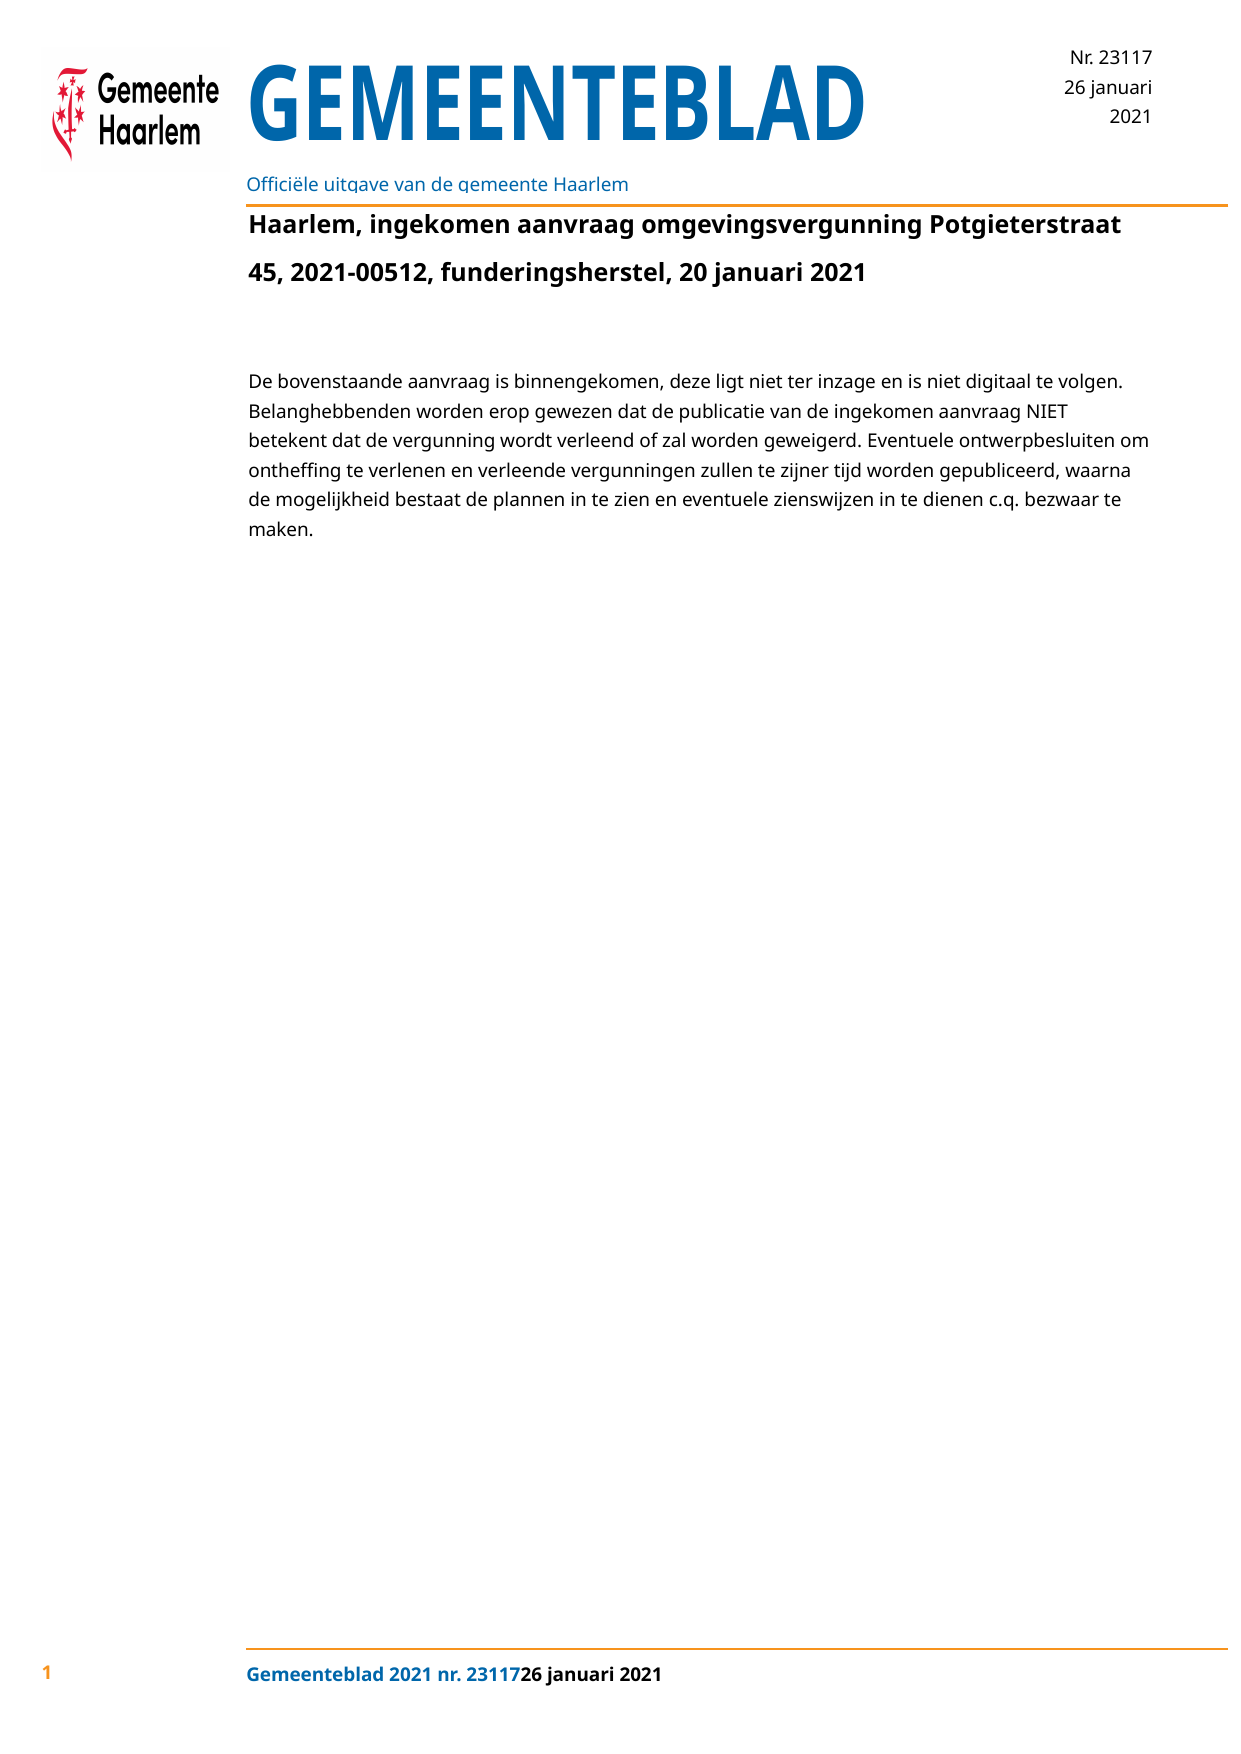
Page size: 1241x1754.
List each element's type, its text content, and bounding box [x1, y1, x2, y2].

text Haarlem, ingekomen aanvraag omgevingsvergunning Potgieterstraat 45, 2021-00512, funderingsherstel, 20 januari 2021 [248, 207, 1152, 288]
picture [41, 47, 231, 172]
text De bovenstaande aanvraag is binnengekomen, deze ligt niet ter inzage en is niet digitaal te volgen. Belanghebbenden worden erop gewezen dat de publicatie van de ingekomen aanvraag NIET betekent dat de vergunning wordt verleend of zal worden geweigerd. Eventuele ontwerpbesluiten om ontheffing te verlenen en verleende vergunningen zullen te zijner tijd worden gepubliceerd, waarna de mogelijkheid bestaat de plannen in te zien en eventuele zienswijzen in te dienen c.q. bezwaar te maken. [248, 368, 1152, 542]
